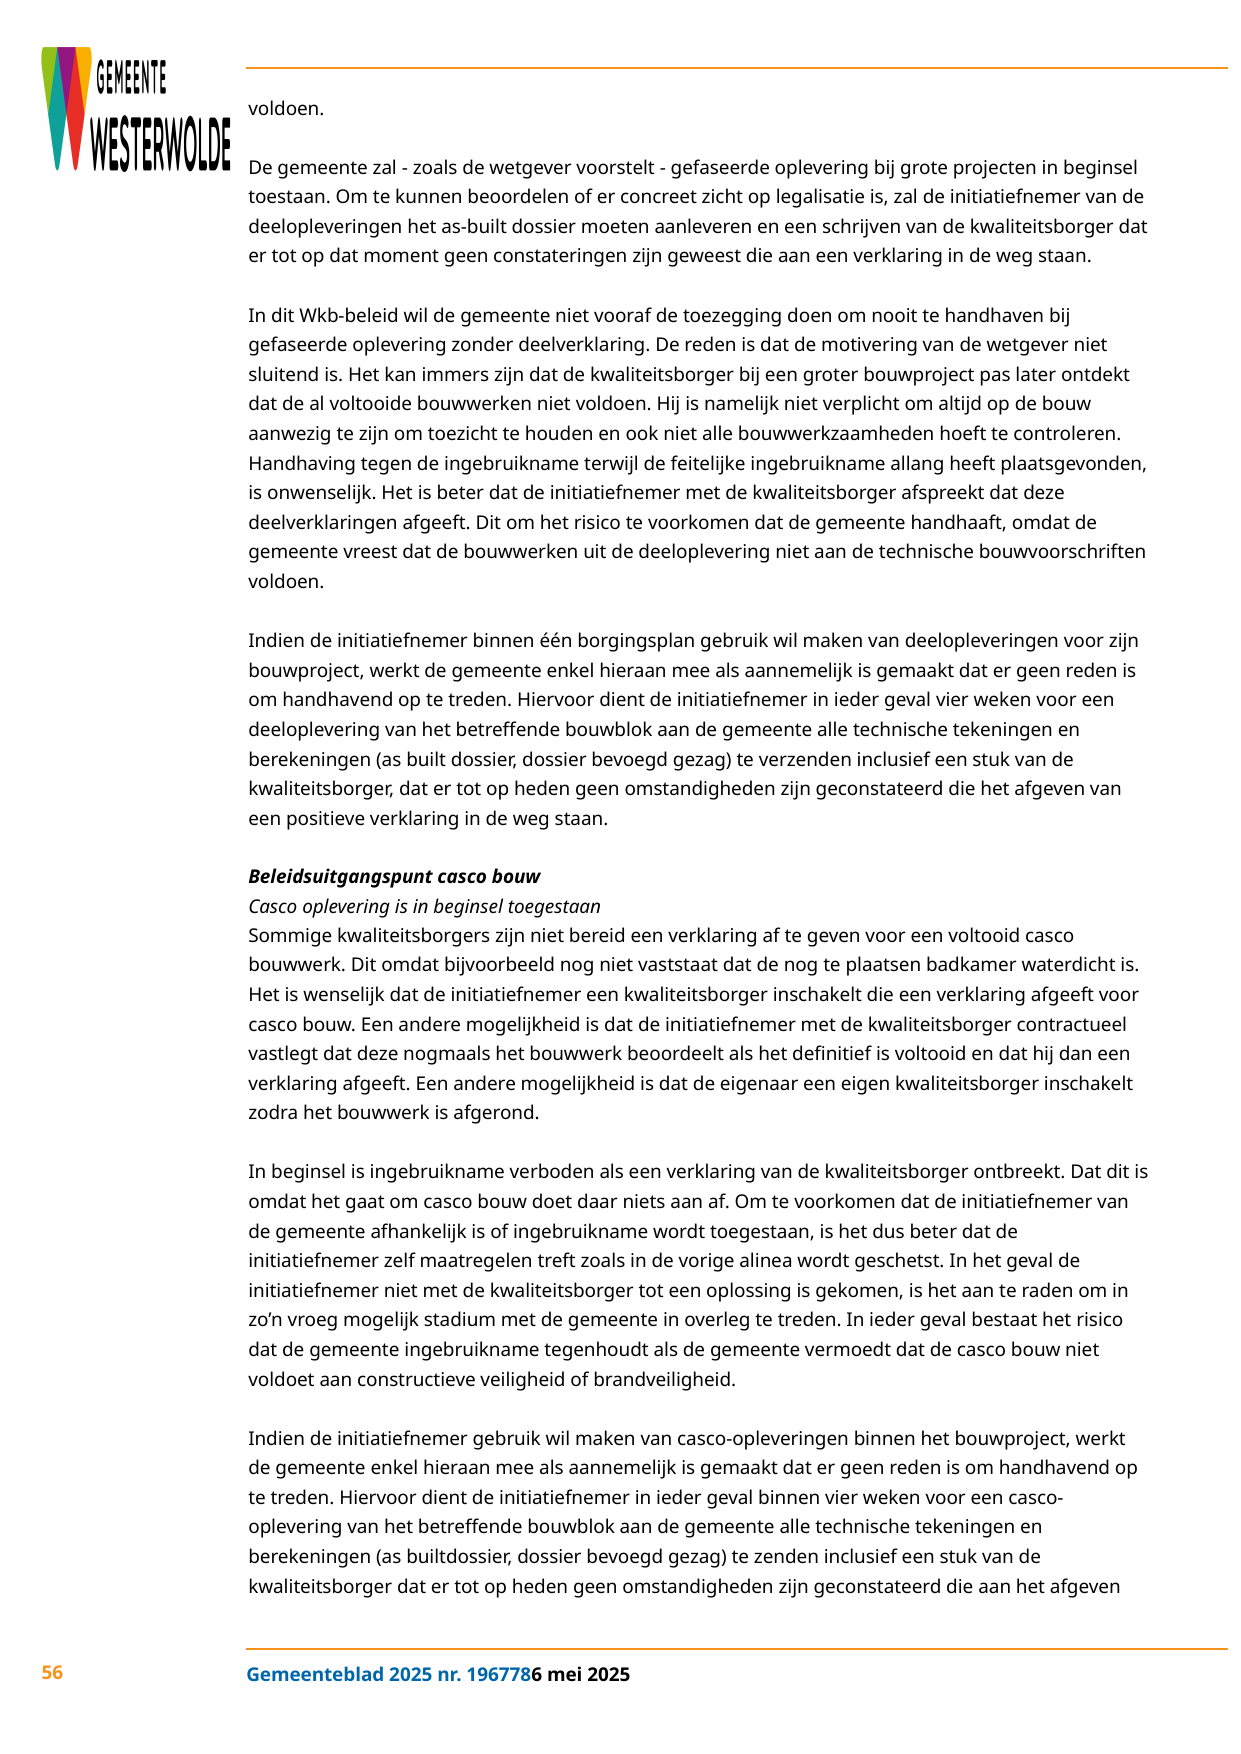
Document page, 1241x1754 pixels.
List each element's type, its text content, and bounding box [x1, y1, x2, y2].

table_header Indien de initiatiefnemer binnen één borgingsplan gebruik wil maken van deelopleveringen voor zijn bouwproject, werkt de gemeente enkel hieraan mee als aannemelijk is gemaakt dat er geen reden is om handhavend op te treden. Hiervoor dient de initiatiefnemer in ieder geval vier weken voor een deeloplevering van het betreffende bouwblok aan de gemeente alle technische tekeningen en berekeningen (as built dossier, dossier bevoegd gezag) te verzenden inclusief een stuk van de kwaliteitsborger, dat er tot op heden geen omstandigheden zijn geconstateerd die het afgeven van een positieve verklaring in de weg staan. [248, 628, 1152, 831]
text In beginsel is ingebruikname verboden als een verklaring van de kwaliteitsborger ontbreekt. Dat dit is omdat het gaat om casco bouw doet daar niets aan af. Om te voorkomen dat de initiatiefnemer van de gemeente afhankelijk is of ingebruikname wordt toegestaan, is het dus beter dat de initiatiefnemer zelf maatregelen treft zoals in de vorige alinea wordt geschetst. In het geval de initiatiefnemer niet met de kwaliteitsborger tot een oplossing is gekomen, is het aan te raden om in zo’n vroeg mogelijk stadium met de gemeente in overleg te treden. In ieder geval bestaat het risico dat de gemeente ingebruikname tegenhoudt als de gemeente vermoedt dat de casco bouw niet voldoet aan constructieve veiligheid of brandveiligheid. [248, 1159, 1152, 1392]
text voldoen. [248, 95, 1152, 121]
picture [41, 47, 231, 172]
table_header Beleidsuitgangspunt casco bouw Casco oplevering is in beginsel toegestaan [248, 864, 1152, 919]
text De gemeente zal - zoals de wetgever voorstelt - gefaseerde oplevering bij grote projecten in beginsel toestaan. Om te kunnen beoordelen of er concreet zicht op legalisatie is, zal de initiatiefnemer van de deelopleveringen het as-built dossier moeten aanleveren en een schrijven van de kwaliteitsborger dat er tot op dat moment geen constateringen zijn geweest die aan een verklaring in de weg staan. [248, 154, 1152, 268]
text Sommige kwaliteitsborgers zijn niet bereid een verklaring af te geven voor een voltooid casco bouwwerk. Dit omdat bijvoorbeeld nog niet vaststaat dat de nog te plaatsen badkamer waterdicht is. Het is wenselijk dat de initiatiefnemer een kwaliteitsborger inschakelt die een verklaring afgeeft voor casco bouw. Een andere mogelijkheid is dat de initiatiefnemer met de kwaliteitsborger contractueel vastlegt dat deze nogmaals het bouwwerk beoordeelt als het definitief is voltooid en dat hij dan een verklaring afgeeft. Een andere mogelijkheid is dat de eigenaar een eigen kwaliteitsborger inschakelt zodra het bouwwerk is afgerond. [248, 922, 1152, 1125]
text In dit Wkb-beleid wil de gemeente niet vooraf de toezegging doen om nooit te handhaven bij gefaseerde oplevering zonder deelverklaring. De reden is dat de motivering van de wetgever niet sluitend is. Het kan immers zijn dat de kwaliteitsborger bij een groter bouwproject pas later ontdekt dat de al voltooide bouwwerken niet voldoen. Hij is namelijk niet verplicht om altijd op de bouw aanwezig te zijn om toezicht te houden en ook niet alle bouwwerkzaamheden hoeft te controleren. Handhaving tegen de ingebruikname terwijl de feitelijke ingebruikname allang heeft plaatsgevonden, is onwenselijk. Het is beter dat de initiatiefnemer met de kwaliteitsborger afspreekt dat deze deelverklaringen afgeeft. Dit om het risico te voorkomen dat de gemeente handhaaft, omdat de gemeente vreest dat de bouwwerken uit de deeloplevering niet aan de technische bouwvoorschriften voldoen. [248, 302, 1152, 594]
text Indien de initiatiefnemer gebruik wil maken van casco-opleveringen binnen het bouwproject, werkt de gemeente enkel hieraan mee als aannemelijk is gemaakt dat er geen reden is om handhavend op te treden. Hiervoor dient de initiatiefnemer in ieder geval binnen vier weken voor een casco- oplevering van het betreffende bouwblok aan de gemeente alle technische tekeningen en berekeningen (as builtdossier, dossier bevoegd gezag) te zenden inclusief een stuk van de kwaliteitsborger dat er tot op heden geen omstandigheden zijn geconstateerd die aan het afgeven [248, 1425, 1152, 1599]
